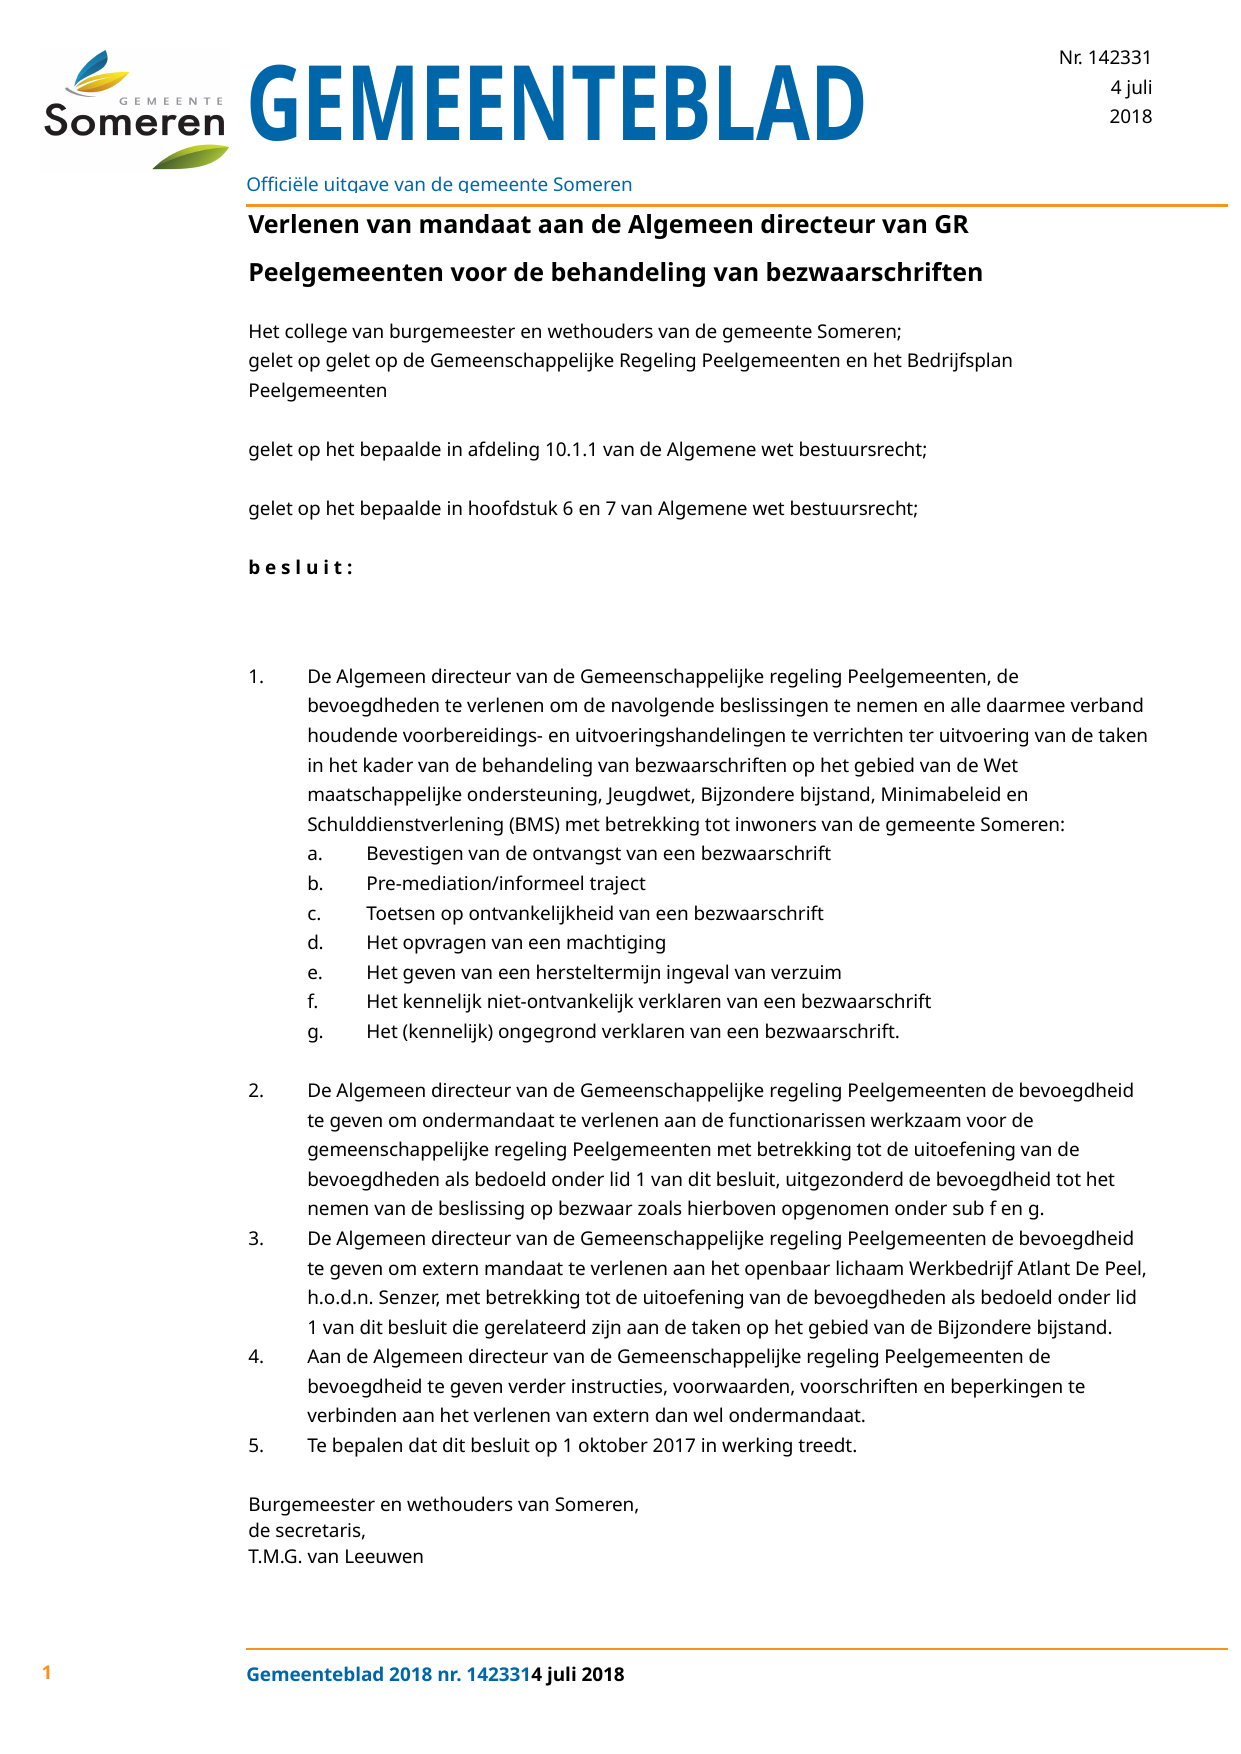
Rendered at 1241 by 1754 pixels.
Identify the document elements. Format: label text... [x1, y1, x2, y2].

text gelet op het bepaalde in hoofdstuk 6 en 7 van Algemene wet bestuursrecht; [248, 495, 1152, 521]
list Het opvragen van een machtiging [307, 929, 1152, 955]
text b e s l u i t : [248, 554, 1152, 580]
text T.M.G. van Leeuwen [248, 1543, 1152, 1568]
list Te bepalen dat dit besluit op 1 oktober 2017 in werking treedt. [248, 1432, 1152, 1458]
text gelet op het bepaalde in afdeling 10.1.1 van de Algemene wet bestuursrecht; [248, 436, 1152, 462]
text gelet op gelet op de Gemeenschappelijke Regeling Peelgemeenten en het Bedrijfsplan Peelgemeenten [248, 347, 1152, 403]
list Het (kennelijk) ongegrond verklaren van een bezwaarschrift. [307, 1018, 1152, 1044]
list Het geven van een hersteltermijn ingeval van verzuim [307, 959, 1152, 984]
list Pre-mediation/informeel traject [307, 870, 1152, 896]
list Toetsen op ontvankelijkheid van een bezwaarschrift [307, 900, 1152, 925]
list De Algemeen directeur van de Gemeenschappelijke regeling Peelgemeenten, de bevoegdheden te verlenen om de navolgende beslissingen te nemen en alle daarmee verband houdende voorbereidings- en uitvoeringshandelingen te verrichten ter uitvoering van de taken in het kader van de behandeling van bezwaarschriften op het gebied van de Wet maatschappelijke ondersteuning, Jeugdwet, Bijzondere bijstand, Minimabeleid en Schulddienstverlening (BMS) met betrekking tot inwoners van de gemeente Someren: [248, 663, 1152, 837]
text Burgemeester en wethouders van Someren, [248, 1491, 1152, 1517]
list Bevestigen van de ontvangst van een bezwaarschrift [307, 841, 1152, 866]
text Verlenen van mandaat aan de Algemeen directeur van GR Peelgemeenten voor de behandeling van bezwaarschriften [248, 207, 1152, 288]
list Aan de Algemeen directeur van de Gemeenschappelijke regeling Peelgemeenten de bevoegdheid te geven verder instructies, voorwaarden, voorschriften en beperkingen te verbinden aan het verlenen van extern dan wel ondermandaat. [248, 1343, 1152, 1428]
text de secretaris, [248, 1517, 1152, 1543]
list De Algemeen directeur van de Gemeenschappelijke regeling Peelgemeenten de bevoegdheid te geven om ondermandaat te verlenen aan de functionarissen werkzaam voor de gemeenschappelijke regeling Peelgemeenten met betrekking tot de uitoefening van de bevoegdheden als bedoeld onder lid 1 van dit besluit, uitgezonderd de bevoegdheid tot het nemen van de beslissing op bezwaar zoals hierboven opgenomen onder sub f en g. [248, 1077, 1152, 1221]
list Het kennelijk niet-ontvankelijk verklaren van een bezwaarschrift [307, 988, 1152, 1014]
list De Algemeen directeur van de Gemeenschappelijke regeling Peelgemeenten de bevoegdheid te geven om extern mandaat te verlenen aan het openbaar lichaam Werkbedrijf Atlant De Peel, h.o.d.n. Senzer, met betrekking tot de uitoefening van de bevoegdheden als bedoeld onder lid 1 van dit besluit die gerelateerd zijn aan de taken op het gebied van de Bijzondere bijstand. [248, 1225, 1152, 1339]
picture [41, 47, 231, 172]
text Het college van burgemeester en wethouders van de gemeente Someren; [248, 318, 1152, 344]
